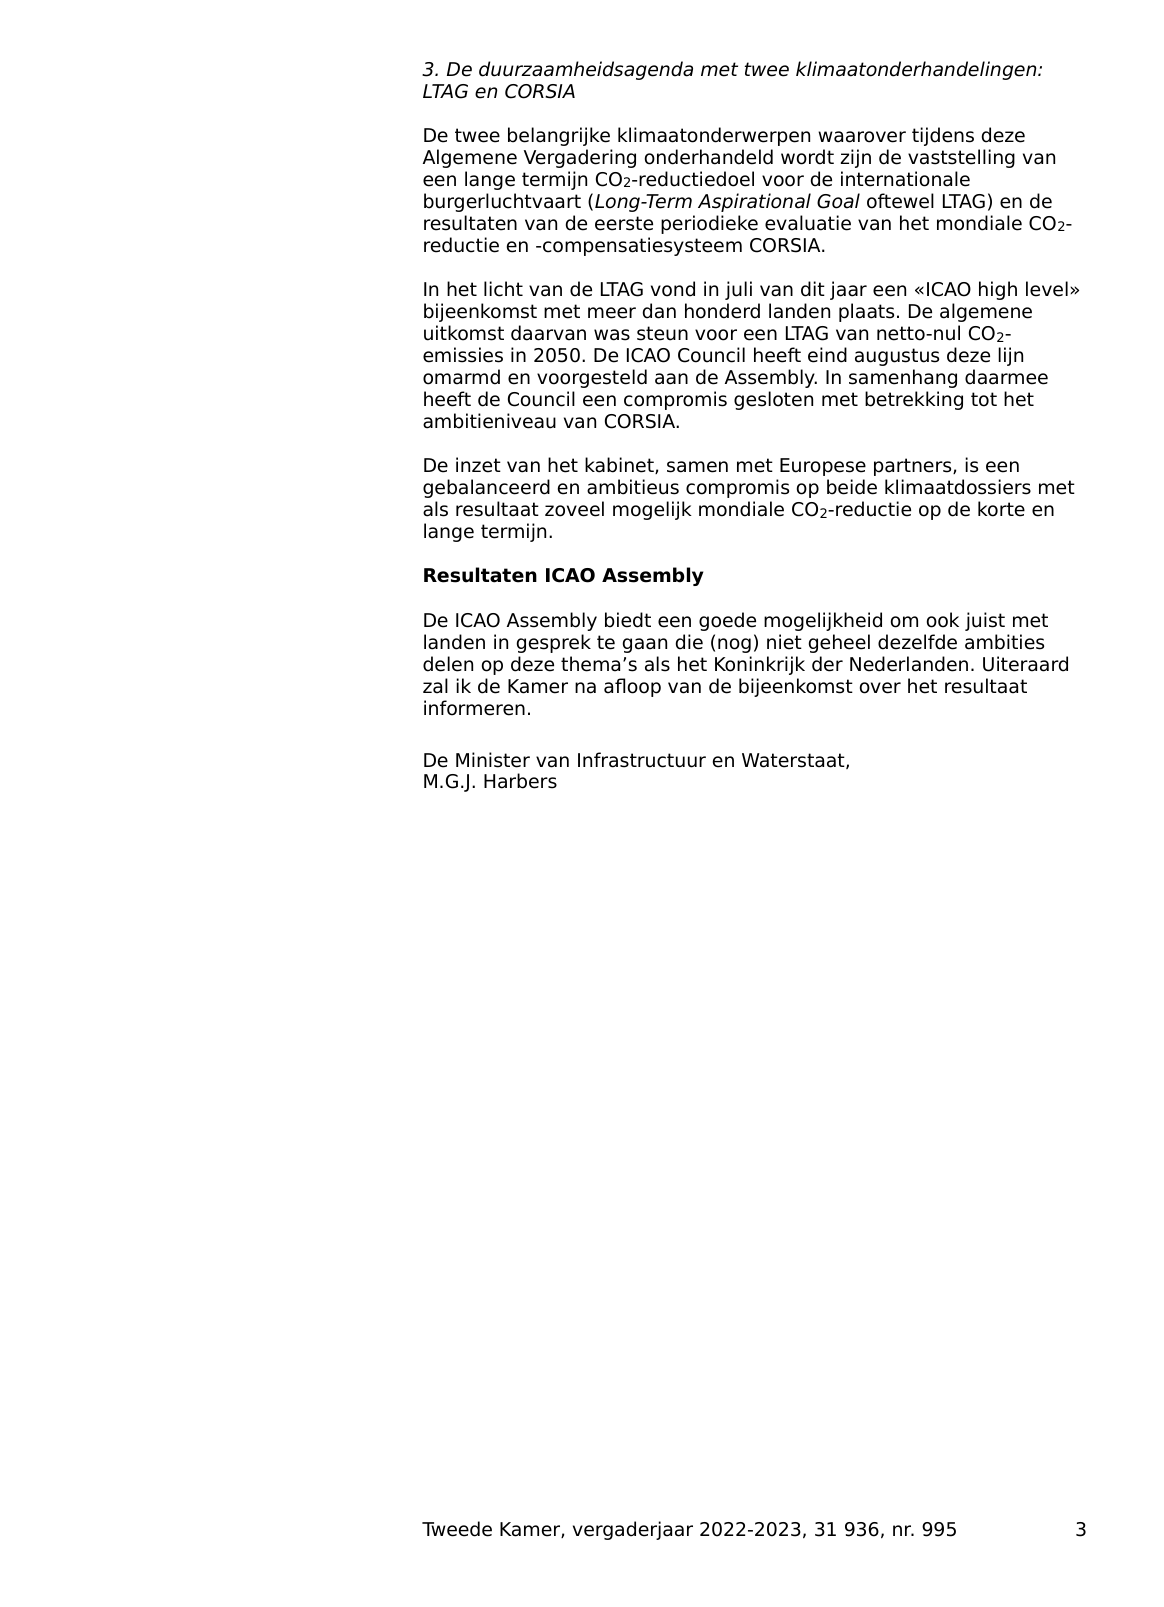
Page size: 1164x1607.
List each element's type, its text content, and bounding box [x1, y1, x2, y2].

text De ICAO Assembly biedt een goede mogelijkheid om ook juist met landen in gesprek te gaan die (nog) niet geheel dezelfde ambities delen op deze thema’s als het Koninkrijk der Nederlanden. Uiteraard zal ik de Kamer na afloop van de bijeenkomst over het resultaat informeren. [422, 609, 1087, 719]
text De twee belangrijke klimaatonderwerpen waarover tijdens deze Algemene Vergadering onderhandeld wordt zijn de vaststelling van een lange termijn CO2-reductiedoel voor de internationale burgerluchtvaart (Long-Term Aspirational Goal oftewel LTAG) en de resultaten van de eerste periodieke evaluatie van het mondiale CO2-reductie en -compensatiesysteem CORSIA. [422, 125, 1087, 257]
text De Minister van Infrastructuur en Waterstaat, M.G.J. Harbers [422, 749, 1087, 793]
text In het licht van de LTAG vond in juli van dit jaar een «ICAO high level» bijeenkomst met meer dan honderd landen plaats. De algemene uitkomst daarvan was steun voor een LTAG van netto-nul CO2-emissies in 2050. De ICAO Council heeft eind augustus deze lijn omarmd en voorgesteld aan de Assembly. In samenhang daarmee heeft de Council een compromis gesloten met betrekking tot het ambitieniveau van CORSIA. [422, 279, 1087, 433]
subtitle Resultaten ICAO Assembly [422, 565, 1087, 587]
subtitle 3. De duurzaamheidsagenda met twee klimaatonderhandelingen: LTAG en CORSIA [422, 59, 1087, 103]
text De inzet van het kabinet, samen met Europese partners, is een gebalanceerd en ambitieus compromis op beide klimaatdossiers met als resultaat zoveel mogelijk mondiale CO2-reductie op de korte en lange termijn. [422, 455, 1087, 543]
